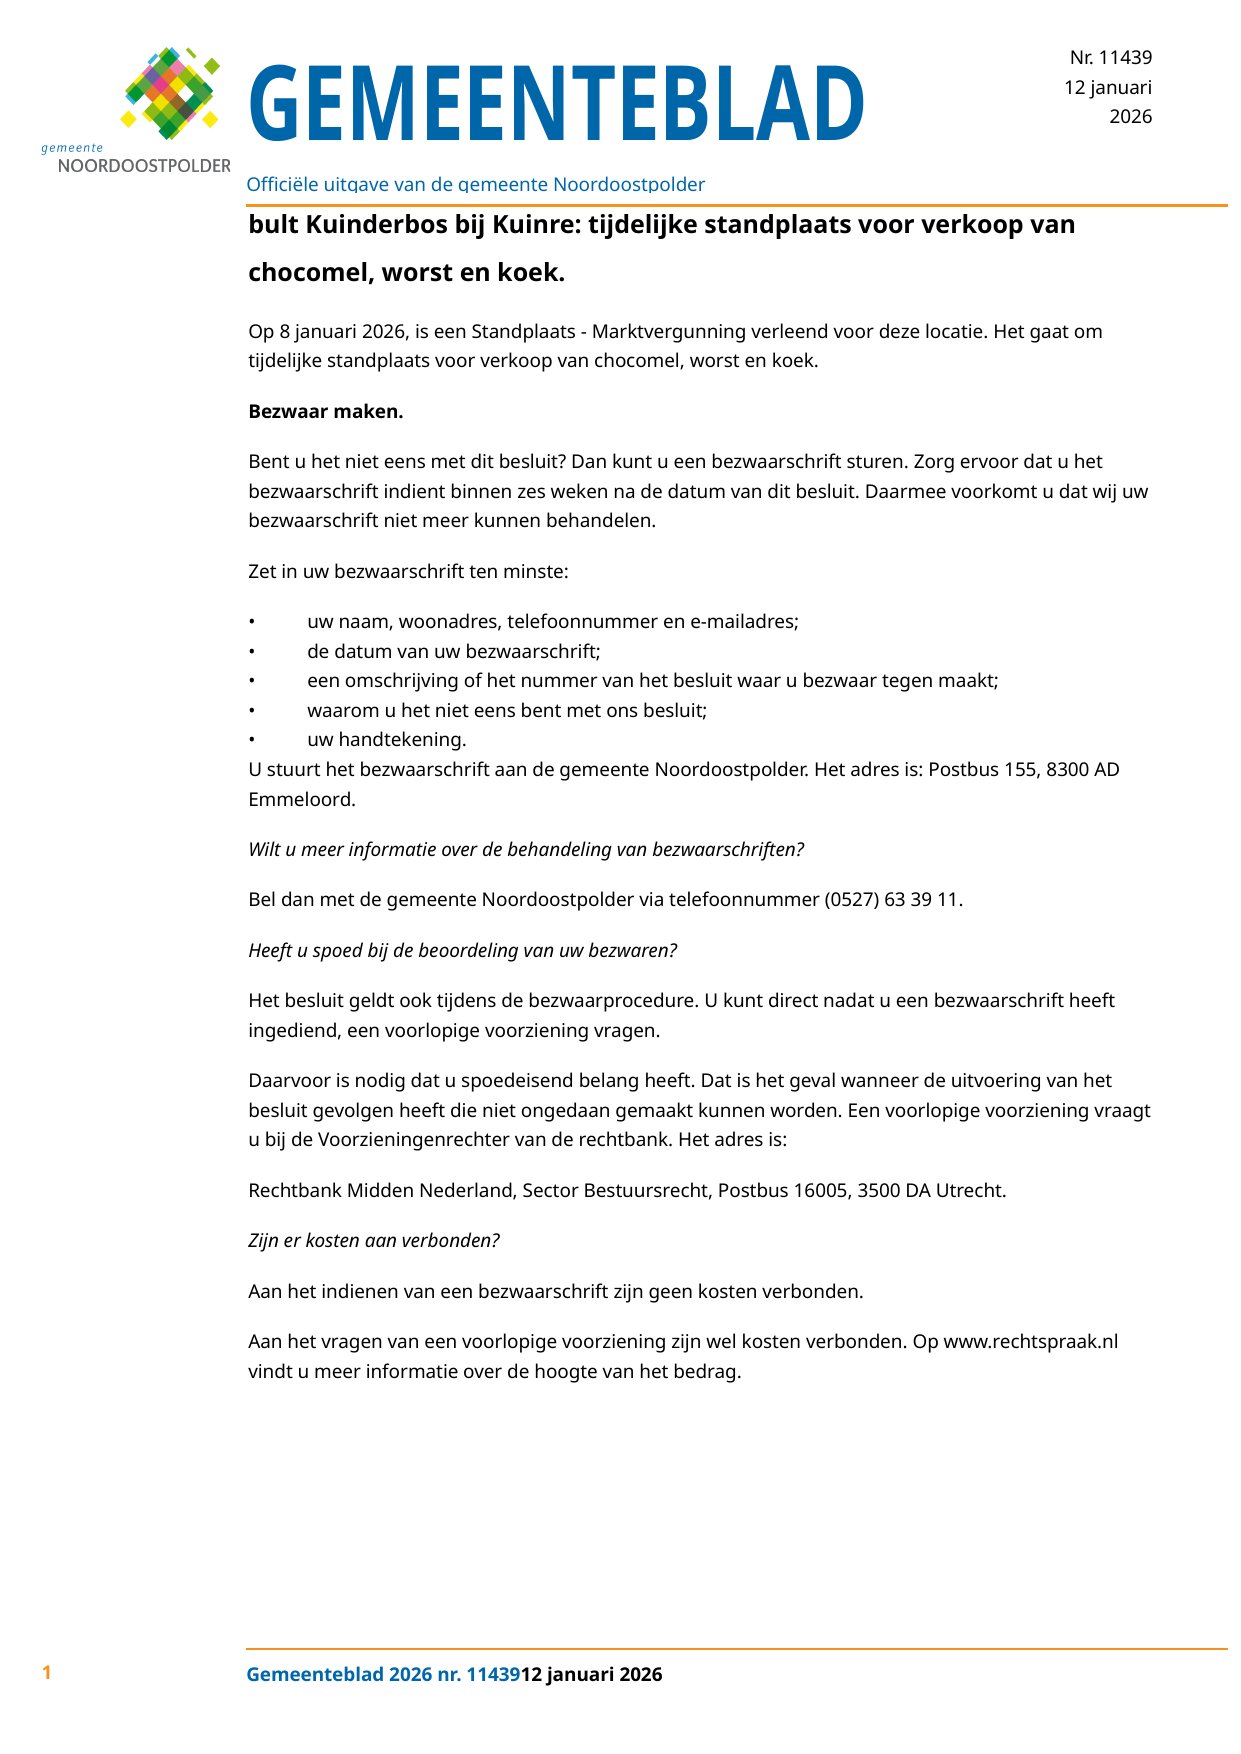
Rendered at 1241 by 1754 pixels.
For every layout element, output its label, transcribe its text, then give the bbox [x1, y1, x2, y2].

text Wilt u meer informatie over de behandeling van bezwaarschriften? [248, 836, 1152, 862]
text Op 8 januari 2026, is een Standplaats - Marktvergunning verleend voor deze locatie. Het gaat om tijdelijke standplaats voor verkoop van chocomel, worst en koek. [248, 318, 1152, 373]
text Heeft u spoed bij de beoordeling van uw bezwaren? [248, 937, 1152, 963]
list uw naam, woonadres, telefoonnummer en e-mailadres; [248, 608, 1152, 634]
text Aan het indienen van een bezwaarschrift zijn geen kosten verbonden. [248, 1278, 1152, 1304]
text Bel dan met de gemeente Noordoostpolder via telefoonnummer (0527) 63 39 11. [248, 887, 1152, 912]
picture [41, 47, 231, 172]
list de datum van uw bezwaarschrift; [248, 638, 1152, 664]
text Het besluit geldt ook tijdens de bezwaarprocedure. U kunt direct nadat u een bezwaarschrift heeft ingediend, een voorlopige voorziening vragen. [248, 987, 1152, 1043]
text bult Kuinderbos bij Kuinre: tijdelijke standplaats voor verkoop van chocomel, worst en koek. [248, 207, 1152, 288]
text Zet in uw bezwaarschrift ten minste: [248, 558, 1152, 584]
list een omschrijving of het nummer van het besluit waar u bezwaar tegen maakt; [248, 667, 1152, 693]
list waarom u het niet eens bent met ons besluit; [248, 697, 1152, 723]
text Aan het vragen van een voorlopige voorziening zijn wel kosten verbonden. Op www.rechtspraak.nl vindt u meer informatie over de hoogte van het bedrag. [248, 1328, 1152, 1384]
text Bezwaar maken. [248, 398, 1152, 424]
list uw handtekening. [248, 727, 1152, 752]
text Bent u het niet eens met dit besluit? Dan kunt u een bezwaarschrift sturen. Zorg ervoor dat u het bezwaarschrift indient binnen zes weken na de datum van dit besluit. Daarmee voorkomt u dat wij uw bezwaarschrift niet meer kunnen behandelen. [248, 448, 1152, 533]
text Zijn er kosten aan verbonden? [248, 1227, 1152, 1253]
text U stuurt het bezwaarschrift aan de gemeente Noordoostpolder. Het adres is: Postbus 155, 8300 AD Emmeloord. [248, 756, 1152, 812]
text Daarvoor is nodig dat u spoedeisend belang heeft. Dat is het geval wanneer de uitvoering van het besluit gevolgen heeft die niet ongedaan gemaakt kunnen worden. Een voorlopige voorziening vraagt u bij de Voorzieningenrechter van de rechtbank. Het adres is: [248, 1067, 1152, 1152]
text Rechtbank Midden Nederland, Sector Bestuursrecht, Postbus 16005, 3500 DA Utrecht. [248, 1177, 1152, 1203]
